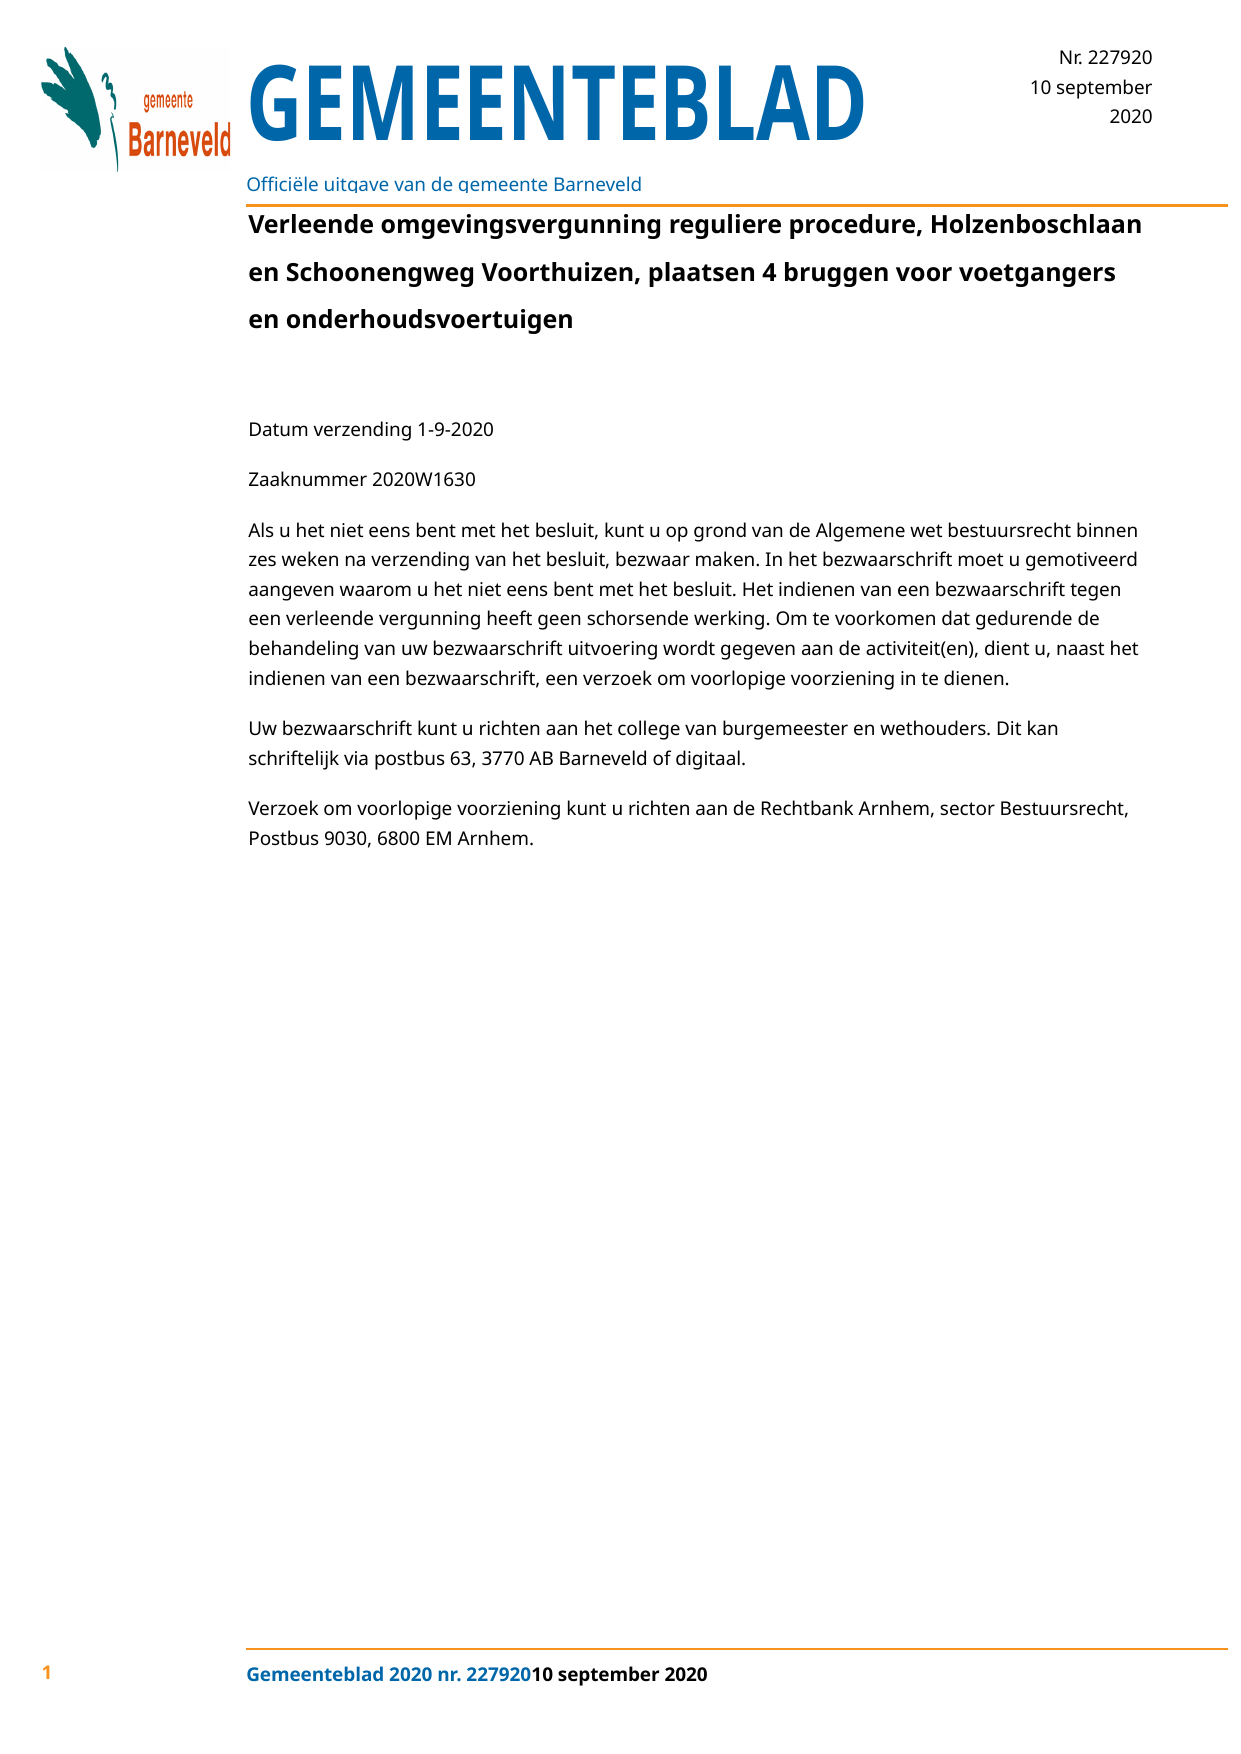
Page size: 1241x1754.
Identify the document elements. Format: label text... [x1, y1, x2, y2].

picture [41, 47, 231, 172]
text Datum verzending 1-9-2020 [248, 416, 1152, 442]
text Zaaknummer 2020W1630 [248, 466, 1152, 492]
text Verleende omgevingsvergunning reguliere procedure, Holzenboschlaan en Schoonengweg Voorthuizen, plaatsen 4 bruggen voor voetgangers en onderhoudsvoertuigen [248, 207, 1152, 336]
text Als u het niet eens bent met het besluit, kunt u op grond van de Algemene wet bestuursrecht binnen zes weken na verzending van het besluit, bezwaar maken. In het bezwaarschrift moet u gemotiveerd aangeven waarom u het niet eens bent met het besluit. Het indienen van een bezwaarschrift tegen een verleende vergunning heeft geen schorsende werking. Om te voorkomen dat gedurende de behandeling van uw bezwaarschrift uitvoering wordt gegeven aan de activiteit(en), dient u, naast het indienen van een bezwaarschrift, een verzoek om voorlopige voorziening in te dienen. [248, 517, 1152, 690]
text Verzoek om voorlopige voorziening kunt u richten aan de Rechtbank Arnhem, sector Bestuursrecht, Postbus 9030, 6800 EM Arnhem. [248, 795, 1152, 850]
text Uw bezwaarschrift kunt u richten aan het college van burgemeester en wethouders. Dit kan schriftelijk via postbus 63, 3770 AB Barneveld of digitaal. [248, 715, 1152, 770]
